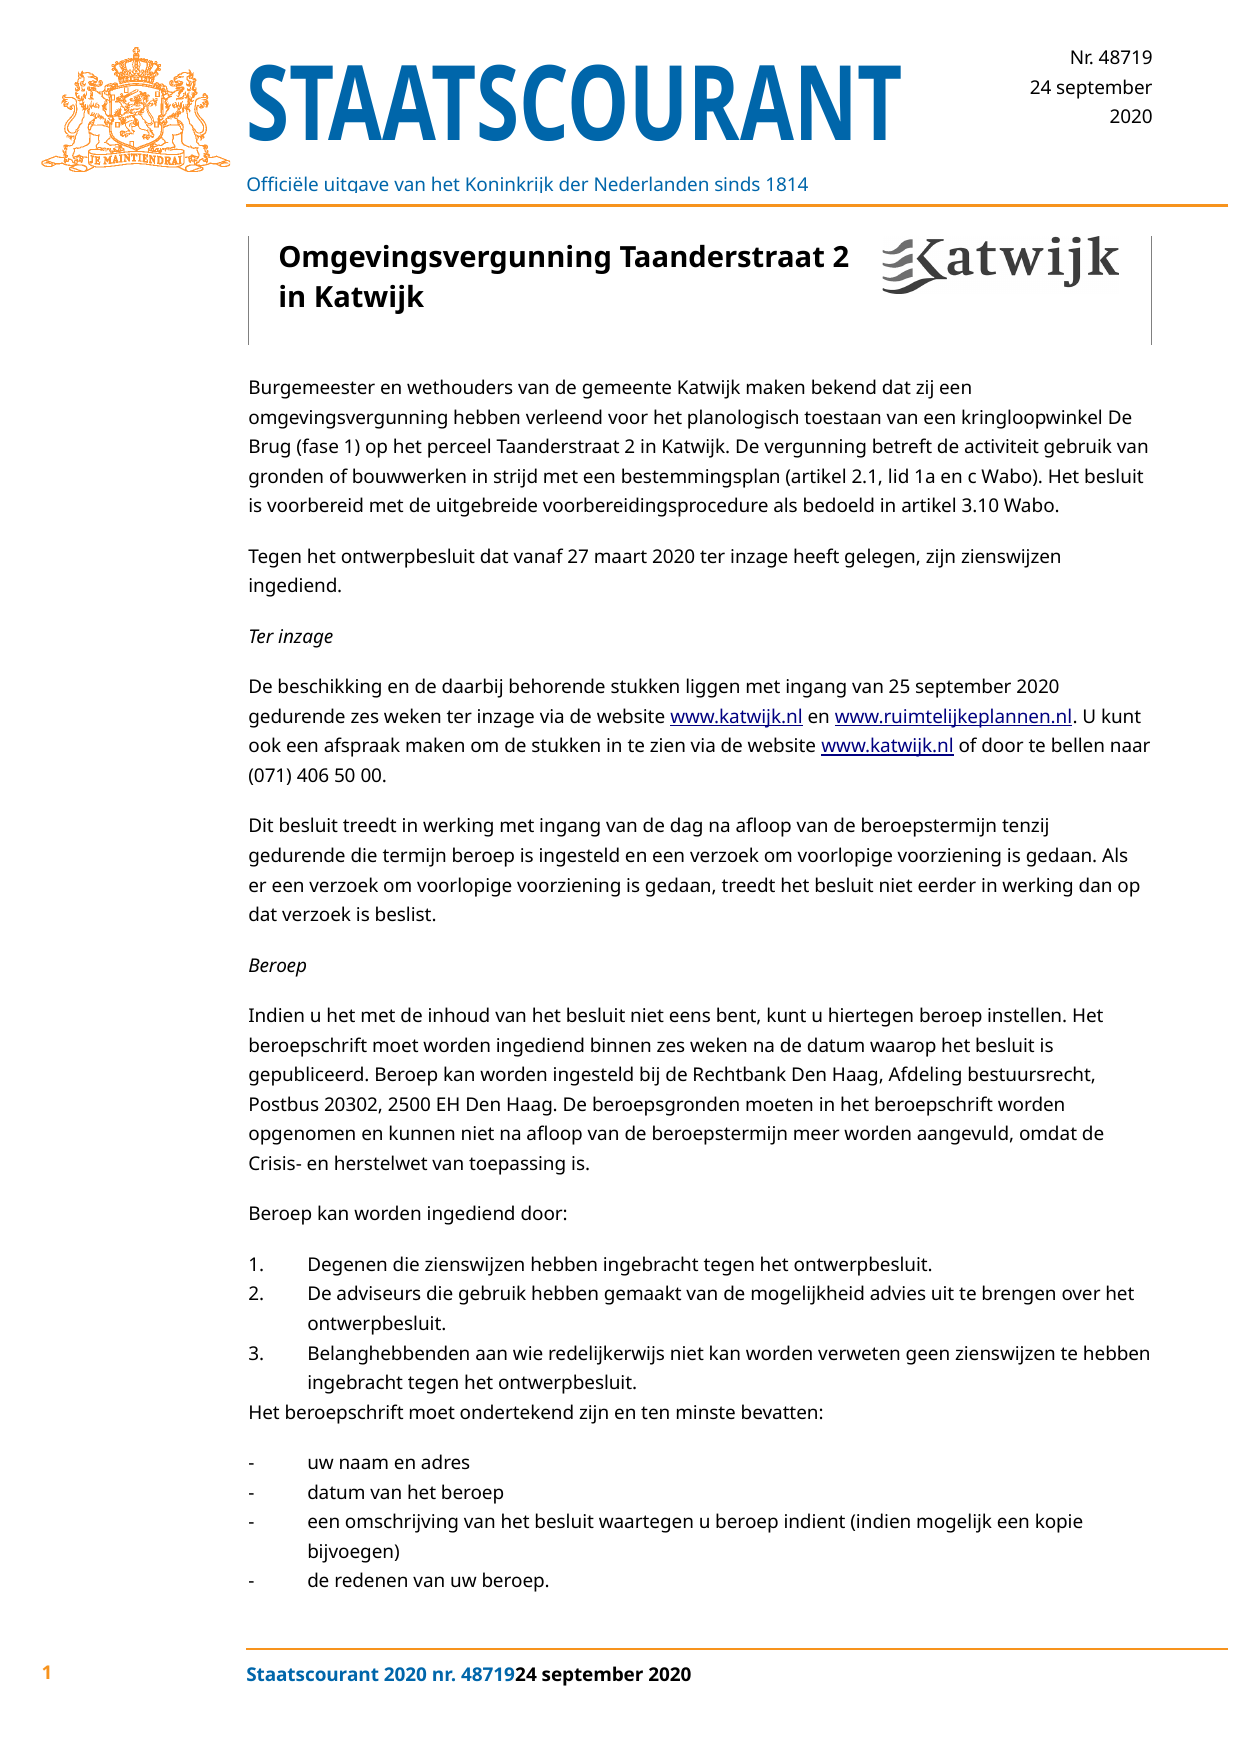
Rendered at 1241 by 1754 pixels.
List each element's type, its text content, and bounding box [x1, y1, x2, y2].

table_header [850, 294, 1151, 345]
text Tegen het ontwerpbesluit dat vanaf 27 maart 2020 ter inzage heeft gelegen, zijn zienswijzen ingediend. [248, 543, 1152, 598]
list De adviseurs die gebruik hebben gemaakt van de mogelijkheid advies uit te brengen over het ontwerpbesluit. [248, 1281, 1152, 1336]
picture [41, 47, 231, 172]
list Belanghebbenden aan wie redelijkerwijs niet kan worden verweten geen zienswijzen te hebben ingebracht tegen het ontwerpbesluit. [248, 1340, 1152, 1395]
list de redenen van uw beroep. [248, 1568, 1152, 1593]
text Beroep [248, 952, 1152, 977]
text Ter inzage [248, 623, 1152, 649]
text Dit besluit treedt in werking met ingang van de dag na afloop van de beroepstermijn tenzij gedurende die termijn beroep is ingesteld en een verzoek om voorlopige voorziening is gedaan. Als er een verzoek om voorlopige voorziening is gedaan, treedt het besluit niet eerder in werking dan op dat verzoek is beslist. [248, 813, 1152, 927]
picture [882, 236, 1119, 294]
list Degenen die zienswijzen hebben ingebracht tegen het ontwerpbesluit. [248, 1251, 1152, 1277]
list datum van het beroep [248, 1479, 1152, 1504]
table_header [850, 236, 882, 293]
list een omschrijving van het besluit waartegen u beroep indient (indien mogelijk een kopie bijvoegen) [248, 1508, 1152, 1564]
text Burgemeester en wethouders van de gemeente Katwijk maken bekend dat zij een omgevingsvergunning hebben verleend voor het planologisch toestaan van een kringloopwinkel De Brug (fase 1) op het perceel Taanderstraat 2 in Katwijk. De vergunning betreft de activiteit gebruik van gronden of bouwwerken in strijd met een bestemmingsplan (artikel 2.1, lid 1a en c Wabo). Het besluit is voorbereid met de uitgebreide voorbereidingsprocedure als bedoeld in artikel 3.10 Wabo. [248, 374, 1152, 518]
table_header [1119, 236, 1151, 293]
text Het beroepschrift moet ondertekend zijn en ten minste bevatten: [248, 1399, 1152, 1424]
table_header Omgevingsvergunning Taanderstraat 2 in Katwijk [249, 236, 850, 345]
text Beroep kan worden ingediend door: [248, 1201, 1152, 1226]
text Indien u het met de inhoud van het besluit niet eens bent, kunt u hiertegen beroep instellen. Het beroepschrift moet worden ingediend binnen zes weken na de datum waarop het besluit is gepubliceerd. Beroep kan worden ingesteld bij de Rechtbank Den Haag, Afdeling bestuursrecht, Postbus 20302, 2500 EH Den Haag. De beroepsgronden moeten in het beroepschrift worden opgenomen en kunnen niet na afloop van de beroepstermijn meer worden aangevuld, omdat de Crisis- en herstelwet van toepassing is. [248, 1002, 1152, 1176]
list uw naam en adres [248, 1449, 1152, 1475]
text De beschikking en de daarbij behorende stukken liggen met ingang van 25 september 2020 gedurende zes weken ter inzage via de website www.katwijk.nl en www.ruimtelijkeplannen.nl. U kunt ook een afspraak maken om de stukken in te zien via de website www.katwijk.nl of door te bellen naar (071) 406 50 00. [248, 673, 1152, 788]
